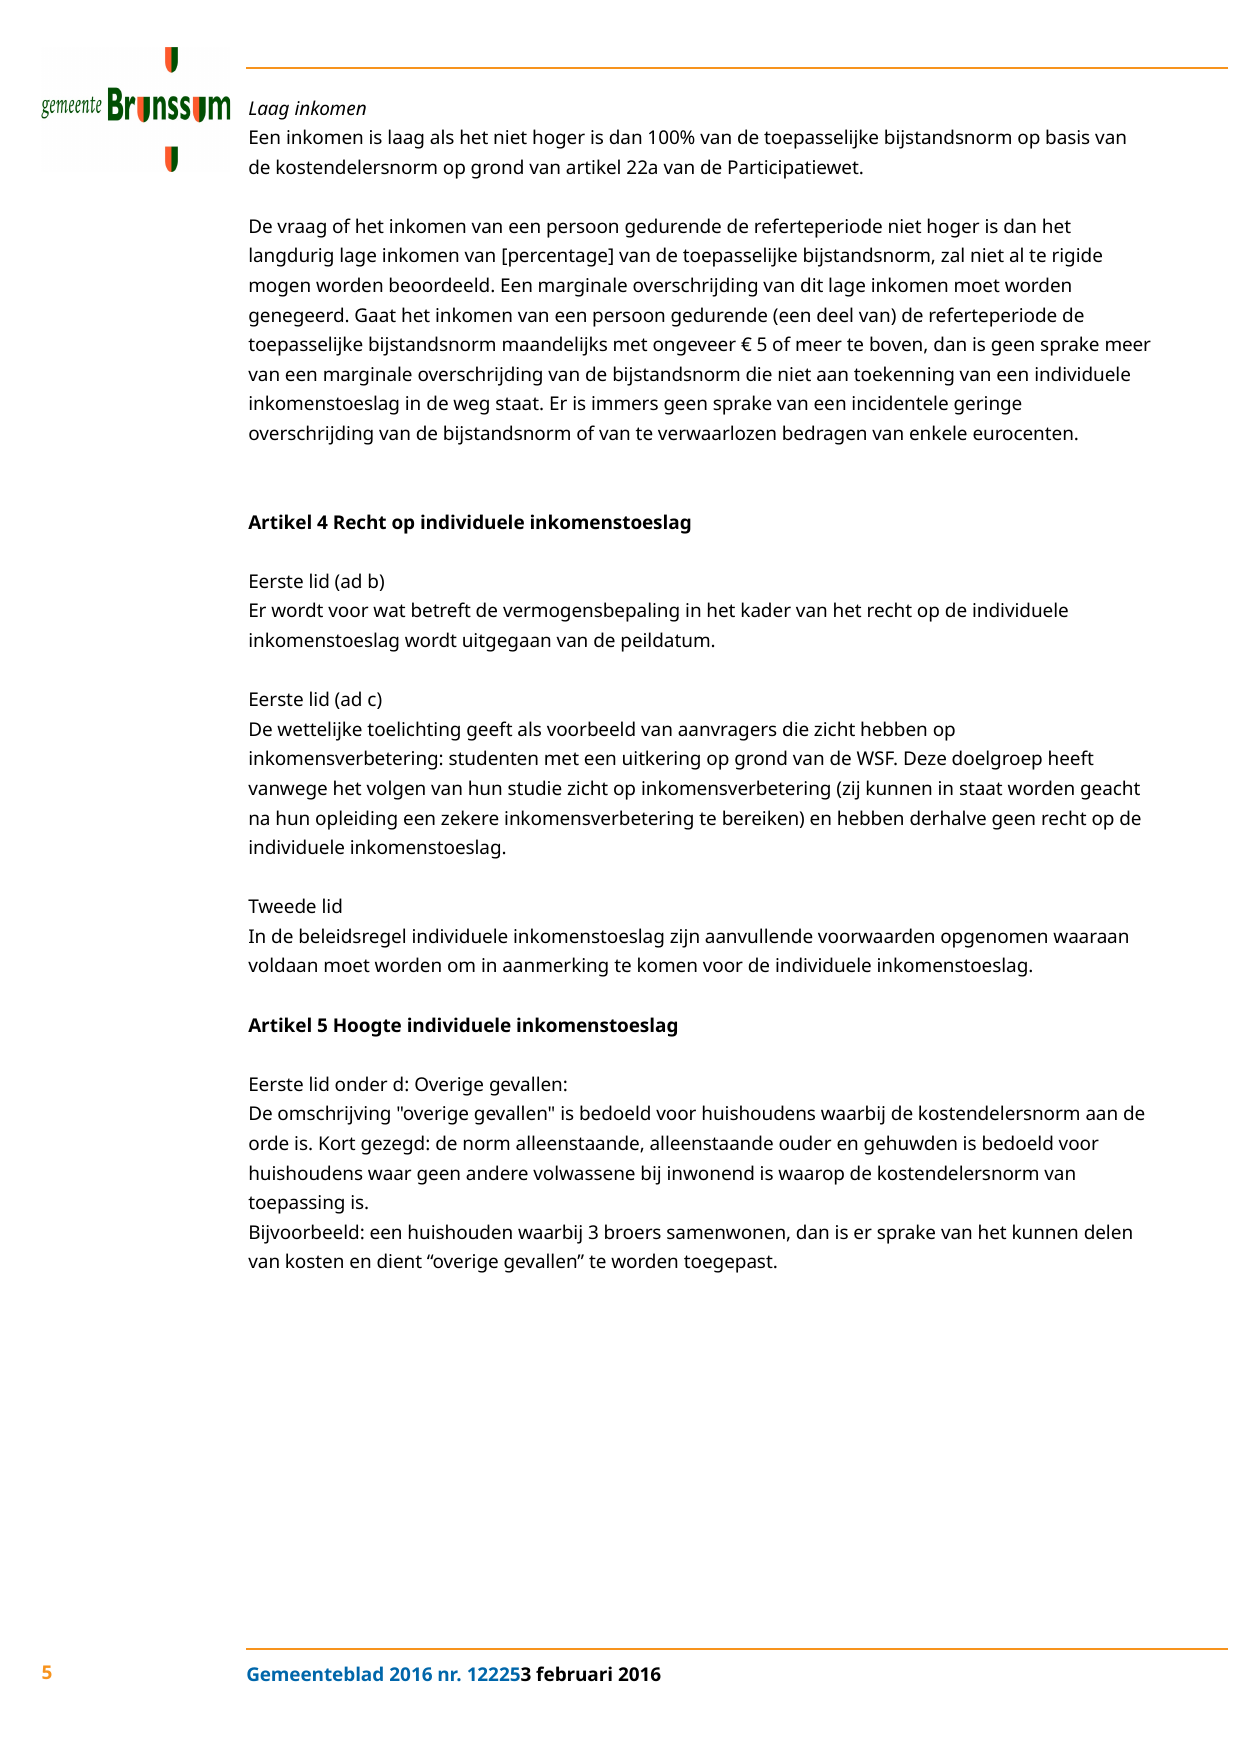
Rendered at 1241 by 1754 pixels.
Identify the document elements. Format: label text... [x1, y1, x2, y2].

text Artikel 4 Recht op individuele inkomenstoeslag [248, 509, 1152, 535]
text In de beleidsregel individuele inkomenstoeslag zijn aanvullende voorwaarden opgenomen waaraan voldaan moet worden om in aanmerking te komen voor de individuele inkomenstoeslag. [248, 923, 1152, 978]
text De vraag of het inkomen van een persoon gedurende de referteperiode niet hoger is dan het langdurig lage inkomen van [percentage] van de toepasselijke bijstandsnorm, zal niet al te rigide mogen worden beoordeeld. Een marginale overschrijding van dit lage inkomen moet worden genegeerd. Gaat het inkomen van een persoon gedurende (een deel van) de referteperiode de toepasselijke bijstandsnorm maandelijks met ongeveer € 5 of meer te boven, dan is geen sprake meer van een marginale overschrijding van de bijstandsnorm die niet aan toekenning van een individuele inkomenstoeslag in de weg staat. Er is immers geen sprake van een incidentele geringe overschrijding van de bijstandsnorm of van te verwaarlozen bedragen van enkele eurocenten. [248, 213, 1152, 446]
text Eerste lid (ad c) [248, 686, 1152, 712]
text Laag inkomen [248, 95, 1152, 121]
text Er wordt voor wat betreft de vermogensbepaling in het kader van het recht op de individuele inkomenstoeslag wordt uitgegaan van de peildatum. [248, 598, 1152, 653]
text Tweede lid [248, 893, 1152, 919]
picture [41, 47, 231, 172]
text De omschrijving "overige gevallen" is bedoeld voor huishoudens waarbij de kostendelersnorm aan de orde is. Kort gezegd: de norm alleenstaande, alleenstaande ouder en gehuwden is bedoeld voor huishoudens waar geen andere volwassene bij inwonend is waarop de kostendelersnorm van toepassing is. [248, 1101, 1152, 1215]
text De wettelijke toelichting geeft als voorbeeld van aanvragers die zicht hebben op inkomensverbetering: studenten met een uitkering op grond van de WSF. Deze doelgroep heeft vanwege het volgen van hun studie zicht op inkomensverbetering (zij kunnen in staat worden geacht na hun opleiding een zekere inkomensverbetering te bereiken) en hebben derhalve geen recht op de individuele inkomenstoeslag. [248, 716, 1152, 860]
text Eerste lid (ad b) [248, 568, 1152, 594]
text Bijvoorbeeld: een huishouden waarbij 3 broers samenwonen, dan is er sprake van het kunnen delen van kosten en dient “overige gevallen” te worden toegepast. [248, 1219, 1152, 1274]
text Eerste lid onder d: Overige gevallen: [248, 1071, 1152, 1097]
text Een inkomen is laag als het niet hoger is dan 100% van de toepasselijke bijstandsnorm op basis van de kostendelersnorm op grond van artikel 22a van de Participatiewet. [248, 124, 1152, 180]
text Artikel 5 Hoogte individuele inkomenstoeslag [248, 1012, 1152, 1038]
